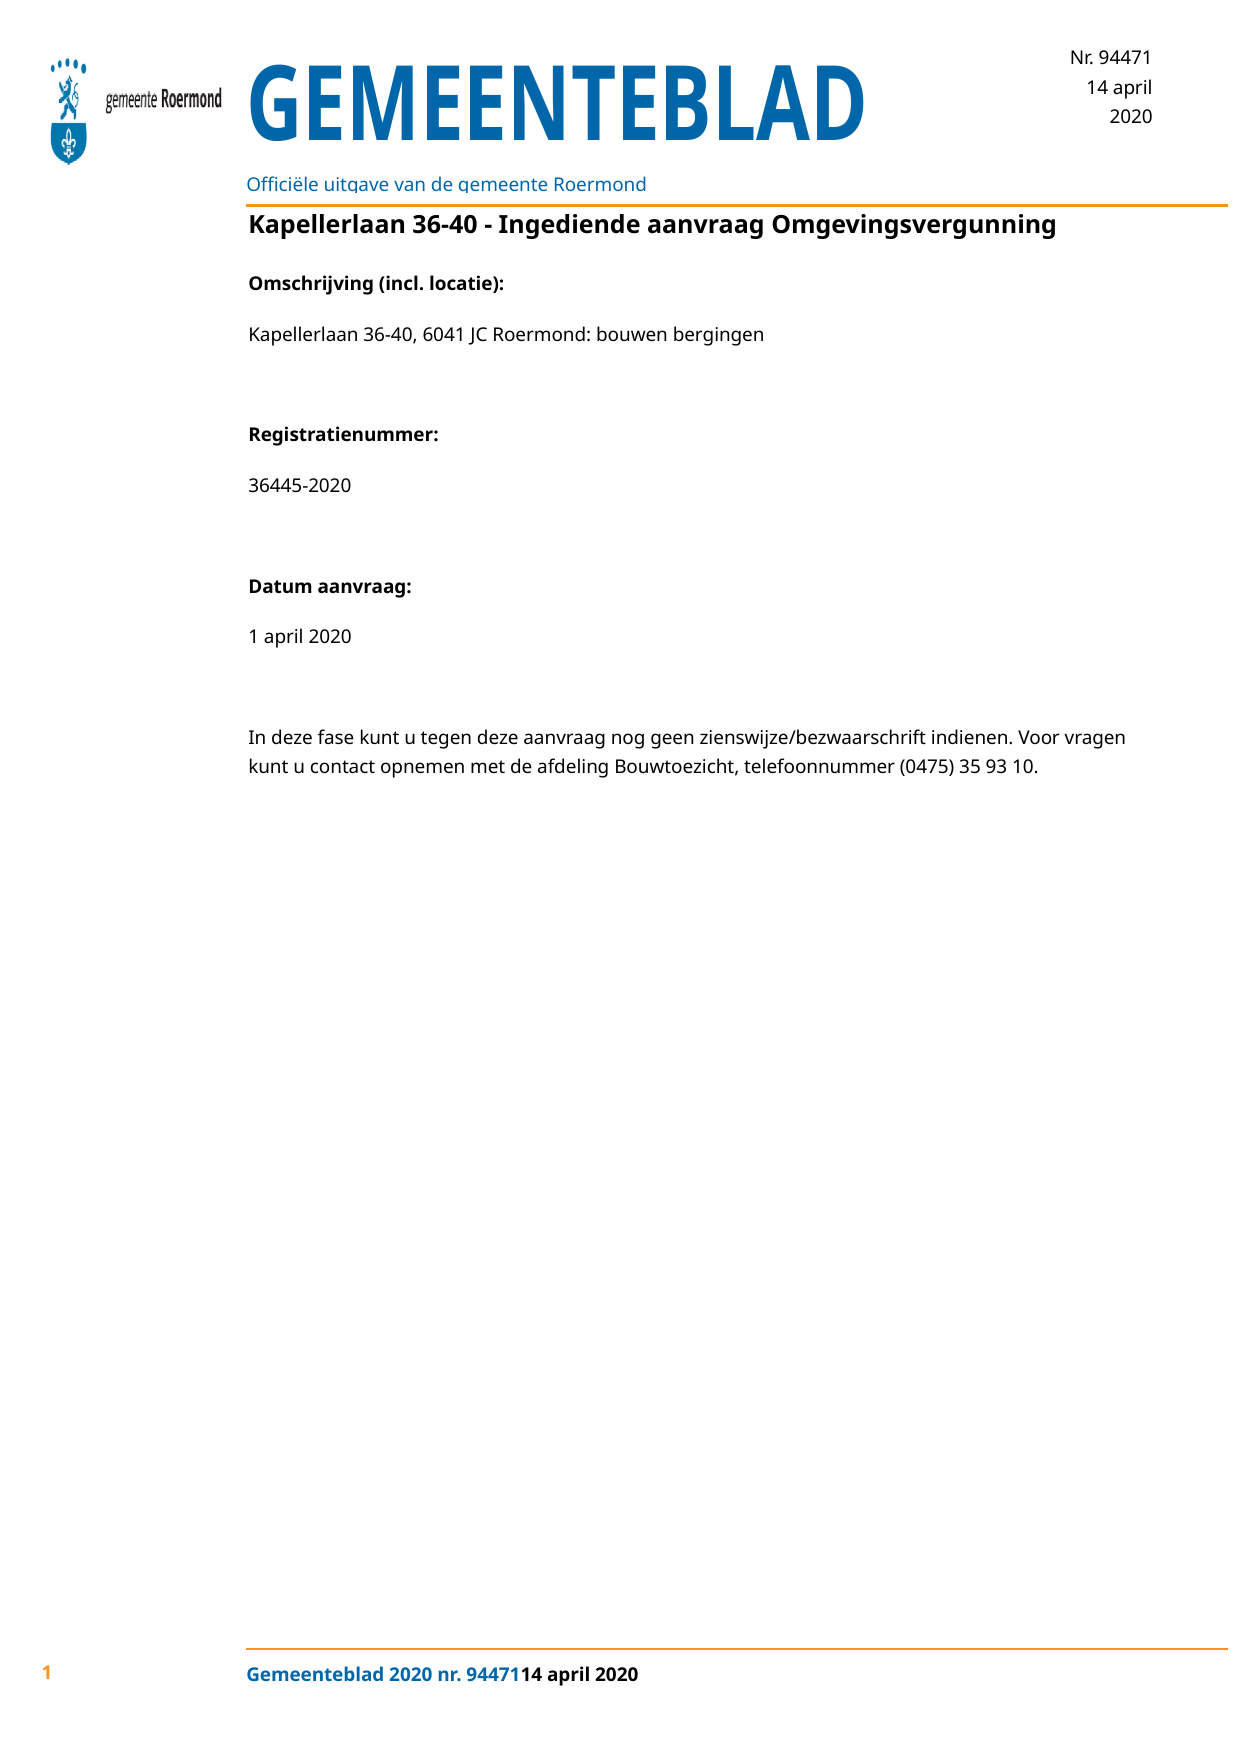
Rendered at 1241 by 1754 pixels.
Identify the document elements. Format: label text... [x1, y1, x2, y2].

text Registratienummer: [248, 422, 1152, 447]
text 36445-2020 [248, 472, 1152, 498]
text Datum aanvraag: [248, 573, 1152, 598]
text In deze fase kunt u tegen deze aanvraag nog geen zienswijze/bezwaarschrift indienen. Voor vragen kunt u contact opnemen met de afdeling Bouwtoezicht, telefoonnummer (0475) 35 93 10. [248, 724, 1152, 779]
text 1 april 2020 [248, 623, 1152, 649]
text Kapellerlaan 36-40, 6041 JC Roermond: bouwen bergingen [248, 321, 1152, 346]
text Kapellerlaan 36-40 - Ingediende aanvraag Omgevingsvergunning [248, 207, 1152, 241]
text Omschrijving (incl. locatie): [248, 270, 1152, 296]
picture [41, 47, 231, 172]
